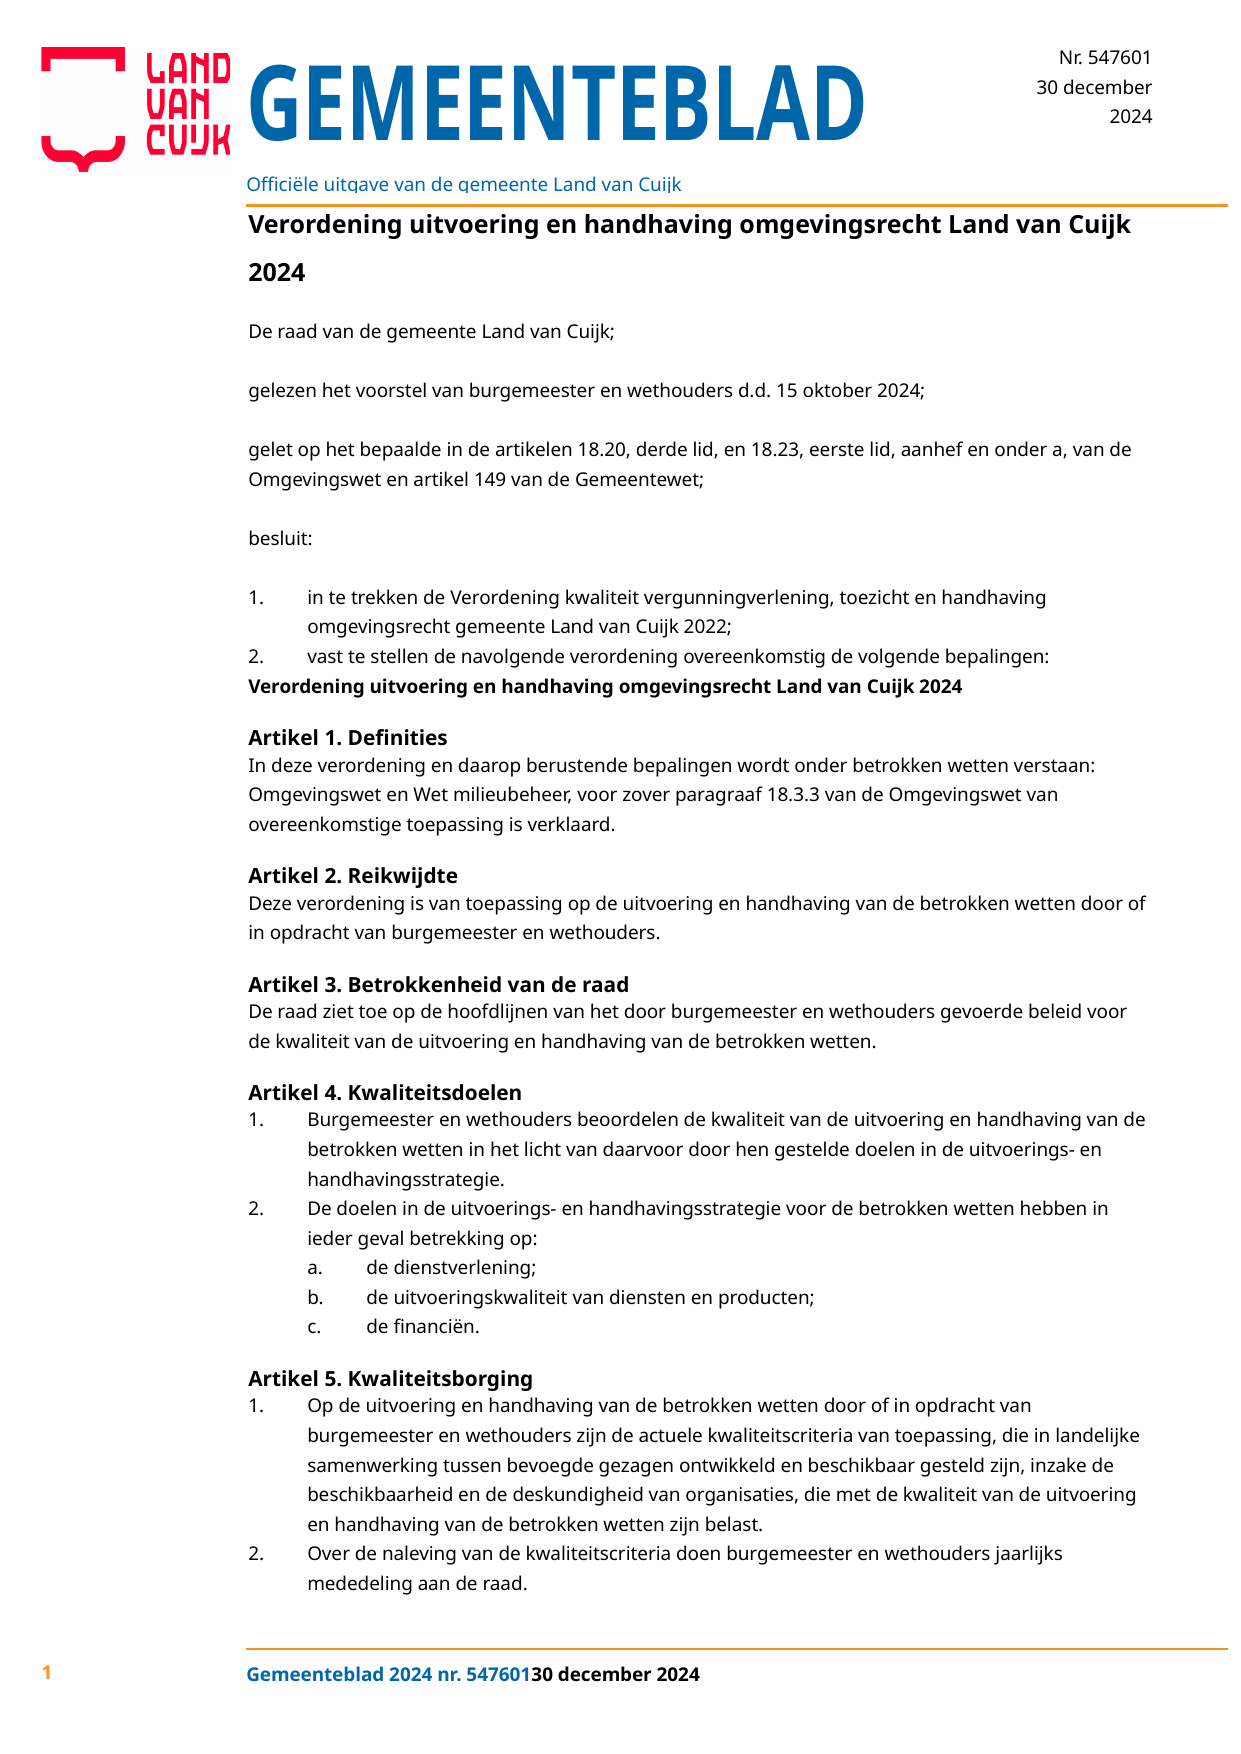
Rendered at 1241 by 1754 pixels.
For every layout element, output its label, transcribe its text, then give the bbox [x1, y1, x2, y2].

list vast te stellen de navolgende verordening overeenkomstig de volgende bepalingen: [248, 643, 1152, 669]
text gelet op het bepaalde in de artikelen 18.20, derde lid, en 18.23, eerste lid, aanhef en onder a, van de Omgevingswet en artikel 149 van de Gemeentewet; [248, 436, 1152, 492]
text Artikel 5. Kwaliteitsborging [248, 1364, 1152, 1393]
list Over de naleving van de kwaliteitscriteria doen burgemeester en wethouders jaarlijks mededeling aan de raad. [248, 1541, 1152, 1596]
text In deze verordening en daarop berustende bepalingen wordt onder betrokken wetten verstaan: Omgevingswet en Wet milieubeheer, voor zover paragraaf 18.3.3 van de Omgevingswet van overeenkomstige toepassing is verklaard. [248, 752, 1152, 837]
text Artikel 1. Definities [248, 723, 1152, 752]
list de uitvoeringskwaliteit van diensten en producten; [307, 1284, 1152, 1310]
text Artikel 3. Betrokkenheid van de raad [248, 970, 1152, 998]
picture [41, 47, 231, 172]
text De raad ziet toe op de hoofdlijnen van het door burgemeester en wethouders gevoerde beleid voor de kwaliteit van de uitvoering en handhaving van de betrokken wetten. [248, 998, 1152, 1053]
text De raad van de gemeente Land van Cuijk; [248, 318, 1152, 344]
text Deze verordening is van toepassing op de uitvoering en handhaving van de betrokken wetten door of in opdracht van burgemeester en wethouders. [248, 890, 1152, 945]
list de financiën. [307, 1314, 1152, 1339]
list de dienstverlening; [307, 1254, 1152, 1280]
list Burgemeester en wethouders beoordelen de kwaliteit van de uitvoering en handhaving van de betrokken wetten in het licht van daarvoor door hen gestelde doelen in de uitvoerings- en handhavingsstrategie. [248, 1107, 1152, 1192]
list Op de uitvoering en handhaving van de betrokken wetten door of in opdracht van burgemeester en wethouders zijn de actuele kwaliteitscriteria van toepassing, die in landelijke samenwerking tussen bevoegde gezagen ontwikkeld en beschikbaar gesteld zijn, inzake de beschikbaarheid en de deskundigheid van organisaties, die met de kwaliteit van de uitvoering en handhaving van de betrokken wetten zijn belast. [248, 1393, 1152, 1537]
text Artikel 2. Reikwijdte [248, 861, 1152, 890]
text Artikel 4. Kwaliteitsdoelen [248, 1078, 1152, 1107]
text gelezen het voorstel van burgemeester en wethouders d.d. 15 oktober 2024; [248, 377, 1152, 403]
list in te trekken de Verordening kwaliteit vergunningverlening, toezicht en handhaving omgevingsrecht gemeente Land van Cuijk 2022; [248, 584, 1152, 639]
list De doelen in de uitvoerings- en handhavingsstrategie voor de betrokken wetten hebben in ieder geval betrekking op: [248, 1195, 1152, 1251]
text Verordening uitvoering en handhaving omgevingsrecht Land van Cuijk 2024 [248, 673, 1152, 699]
text besluit: [248, 525, 1152, 551]
text Verordening uitvoering en handhaving omgevingsrecht Land van Cuijk 2024 [248, 207, 1152, 288]
